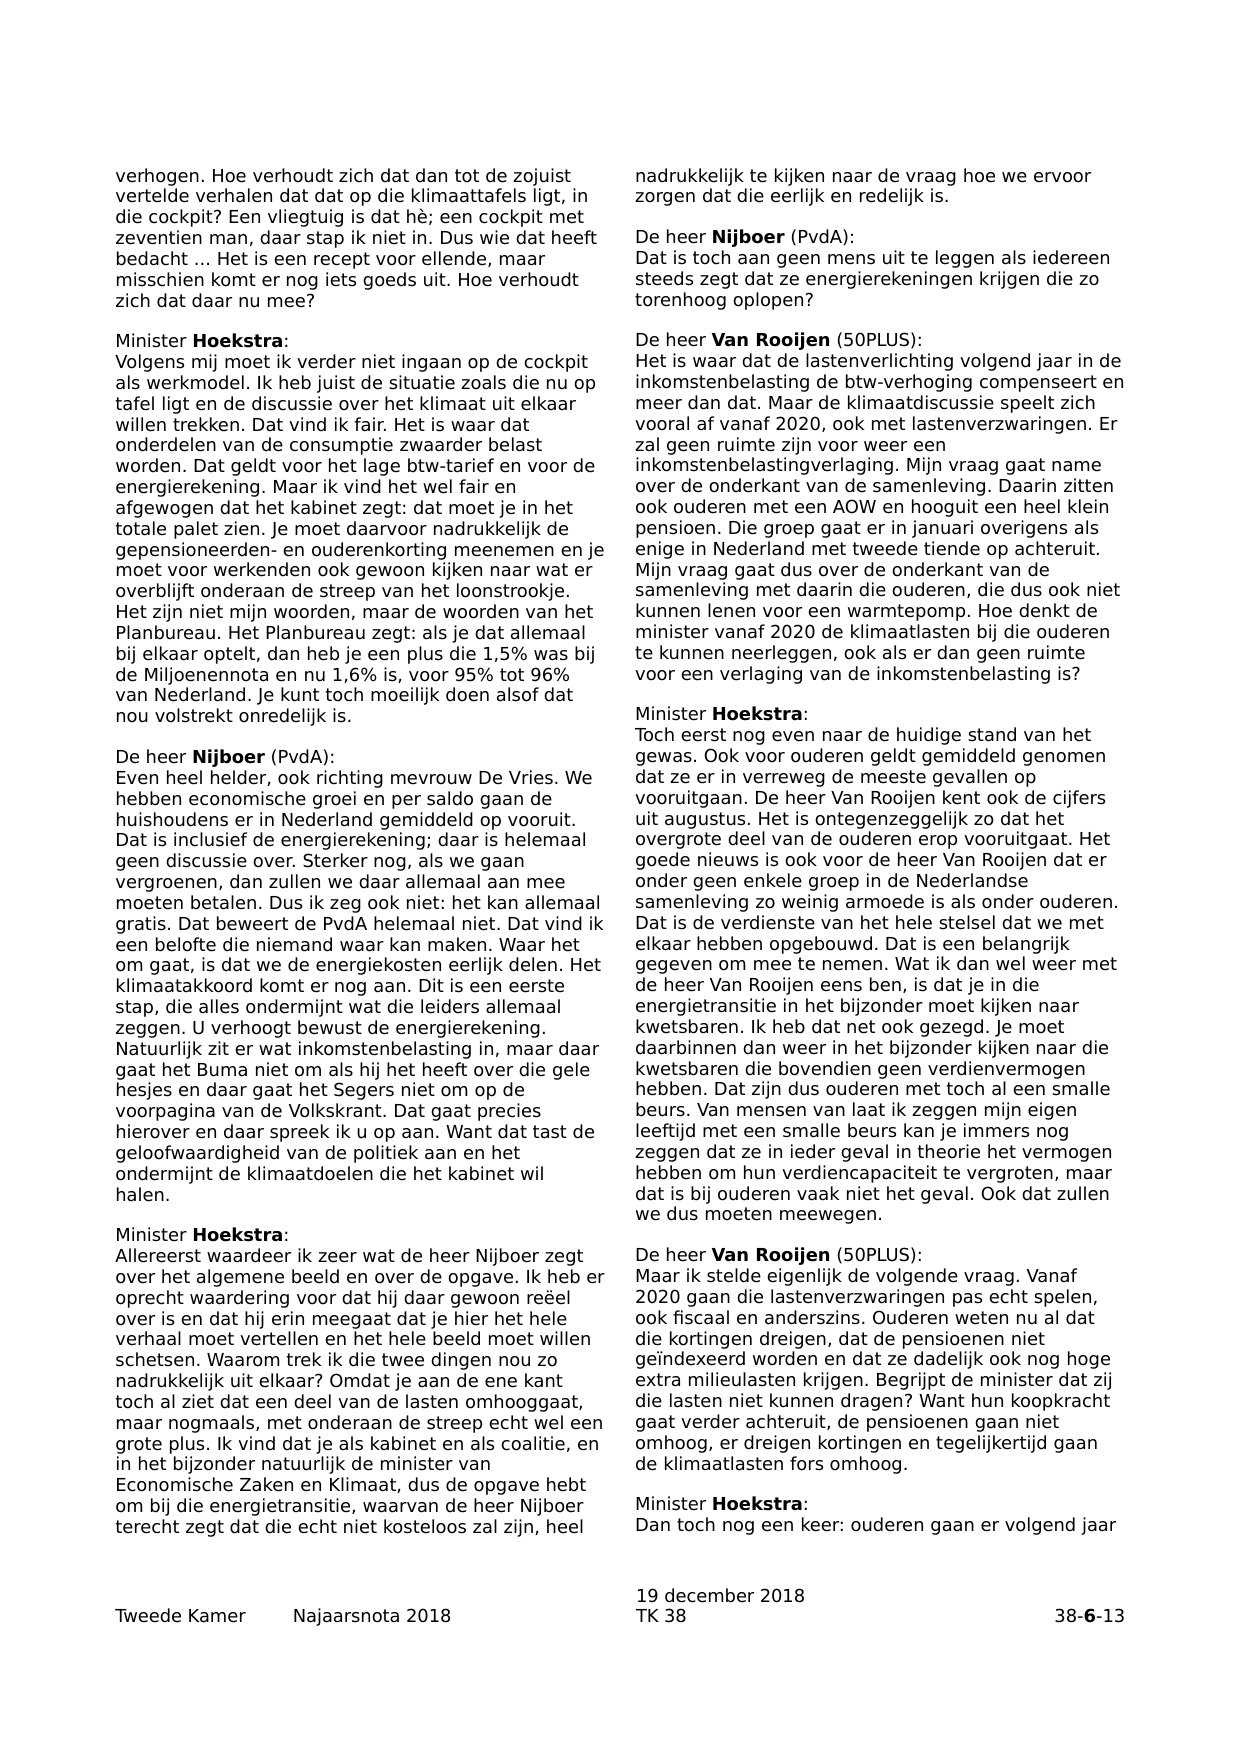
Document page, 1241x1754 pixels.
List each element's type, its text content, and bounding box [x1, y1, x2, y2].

text De heer Van Rooijen (50PLUS): [635, 330, 1125, 351]
text Volgens mij moet ik verder niet ingaan op de cockpit als werkmodel. Ik heb juist de situatie zoals die nu op tafel ligt en de discussie over het klimaat uit elkaar willen trekken. Dat vind ik fair. Het is waar dat onderdelen van de consumptie zwaarder belast worden. Dat geldt voor het lage btw-tarief en voor de energierekening. Maar ik vind het wel fair en afgewogen dat het kabinet zegt: dat moet je in het totale palet zien. Je moet daarvoor nadrukkelijk de gepensioneerden- en ouderenkorting meenemen en je moet voor werkenden ook gewoon kijken naar wat er overblijft onderaan de streep van het loonstrookje. Het zijn niet mijn woorden, maar de woorden van het Planbureau. Het Planbureau zegt: als je dat allemaal bij elkaar optelt, dan heb je een plus die 1,5% was bij de Miljoenennota en nu 1,6% is, voor 95% tot 96% van Nederland. Je kunt toch moeilijk doen alsof dat nou volstrekt onredelijk is. [115, 352, 605, 727]
text Minister Hoekstra: [115, 1225, 605, 1246]
text De heer Nijboer (PvdA): [115, 747, 605, 768]
text Allereerst waardeer ik zeer wat de heer Nijboer zegt over het algemene beeld en over de opgave. Ik heb er oprecht waardering voor dat hij daar gewoon reëel over is en dat hij erin meegaat dat je hier het hele verhaal moet vertellen en het hele beeld moet willen schetsen. Waarom trek ik die twee dingen nou zo nadrukkelijk uit elkaar? Omdat je aan de ene kant toch al ziet dat een deel van de lasten omhooggaat, maar nogmaals, met onderaan de streep echt wel een grote plus. Ik vind dat je als kabinet en als coalitie, en in het bijzonder natuurlijk de minister van Economische Zaken en Klimaat, dus de opgave hebt om bij die energietransitie, waarvan de heer Nijboer terecht zegt dat die echt niet kosteloos zal zijn, heel [115, 1246, 605, 1537]
text Minister Hoekstra: [115, 331, 605, 352]
text Maar ik stelde eigenlijk de volgende vraag. Vanaf 2020 gaan die lastenverzwaringen pas echt spelen, ook fiscaal en anderszins. Ouderen weten nu al dat die kortingen dreigen, dat de pensioenen niet geïndexeerd worden en dat ze dadelijk ook nog hoge extra milieulasten krijgen. Begrijpt de minister dat zij die lasten niet kunnen dragen? Want hun koopkracht gaat verder achteruit, de pensioenen gaan niet omhoog, er dreigen kortingen en tegelijkertijd gaan de klimaatlasten fors omhoog. [635, 1266, 1125, 1474]
text Toch eerst nog even naar de huidige stand van het gewas. Ook voor ouderen geldt gemiddeld genomen dat ze er in verreweg de meeste gevallen op vooruitgaan. De heer Van Rooijen kent ook de cijfers uit augustus. Het is ontegenzeggelijk zo dat het overgrote deel van de ouderen erop vooruitgaat. Het goede nieuws is ook voor de heer Van Rooijen dat er onder geen enkele groep in de Nederlandse samenleving zo weinig armoede is als onder ouderen. Dat is de verdienste van het hele stelsel dat we met elkaar hebben opgebouwd. Dat is een belangrijk gegeven om mee te nemen. Wat ik dan wel weer met de heer Van Rooijen eens ben, is dat je in die energietransitie in het bijzonder moet kijken naar kwetsbaren. Ik heb dat net ook gezegd. Je moet daarbinnen dan weer in het bijzonder kijken naar die kwetsbaren die bovendien geen verdienvermogen hebben. Dat zijn dus ouderen met toch al een smalle beurs. Van mensen van laat ik zeggen mijn eigen leeftijd met een smalle beurs kan je immers nog zeggen dat ze in ieder geval in theorie het vermogen hebben om hun verdiencapaciteit te vergroten, maar dat is bij ouderen vaak niet het geval. Ook dat zullen we dus moeten meewegen. [635, 725, 1125, 1225]
text Dan toch nog een keer: ouderen gaan er volgend jaar [635, 1515, 1125, 1536]
text De heer Nijboer (PvdA): [635, 227, 1125, 248]
text Even heel helder, ook richting mevrouw De Vries. We hebben economische groei en per saldo gaan de huishoudens er in Nederland gemiddeld op vooruit. Dat is inclusief de energierekening; daar is helemaal geen discussie over. Sterker nog, als we gaan vergroenen, dan zullen we daar allemaal aan mee moeten betalen. Dus ik zeg ook niet: het kan allemaal gratis. Dat beweert de PvdA helemaal niet. Dat vind ik een belofte die niemand waar kan maken. Waar het om gaat, is dat we de energiekosten eerlijk delen. Het klimaatakkoord komt er nog aan. Dit is een eerste stap, die alles ondermijnt wat die leiders allemaal zeggen. U verhoogt bewust de energierekening. Natuurlijk zit er wat inkomstenbelasting in, maar daar gaat het Buma niet om als hij het heeft over die gele hesjes en daar gaat het Segers niet om op de voorpagina van de Volkskrant. Dat gaat precies hierover en daar spreek ik u op aan. Want dat tast de geloofwaardigheid van de politiek aan en het ondermijnt de klimaatdoelen die het kabinet wil halen. [115, 768, 605, 1205]
text De heer Van Rooijen (50PLUS): [635, 1245, 1125, 1266]
text Het is waar dat de lastenverlichting volgend jaar in de inkomstenbelasting de btw-verhoging compenseert en meer dan dat. Maar de klimaatdiscussie speelt zich vooral af vanaf 2020, ook met lastenverzwaringen. Er zal geen ruimte zijn voor weer een inkomstenbelastingverlaging. Mijn vraag gaat name over de onderkant van de samenleving. Daarin zitten ook ouderen met een AOW en hooguit een heel klein pensioen. Die groep gaat er in januari overigens als enige in Nederland met tweede tiende op achteruit. Mijn vraag gaat dus over de onderkant van de samenleving met daarin die ouderen, die dus ook niet kunnen lenen voor een warmtepomp. Hoe denkt de minister vanaf 2020 de klimaatlasten bij die ouderen te kunnen neerleggen, ook als er dan geen ruimte voor een verlaging van de inkomstenbelasting is? [635, 351, 1125, 684]
text Dat is toch aan geen mens uit te leggen als iedereen steeds zegt dat ze energierekeningen krijgen die zo torenhoog oplopen? [635, 248, 1125, 310]
text Minister Hoekstra: [635, 1494, 1125, 1515]
text nadrukkelijk te kijken naar de vraag hoe we ervoor zorgen dat die eerlijk en redelijk is. [635, 165, 1125, 207]
text verhogen. Hoe verhoudt zich dat dan tot de zojuist vertelde verhalen dat dat op die klimaattafels ligt, in die cockpit? Een vliegtuig is dat hè; een cockpit met zeventien man, daar stap ik niet in. Dus wie dat heeft bedacht ... Het is een recept voor ellende, maar misschien komt er nog iets goeds uit. Hoe verhoudt zich dat daar nu mee? [115, 165, 605, 311]
text Minister Hoekstra: [635, 704, 1125, 725]
